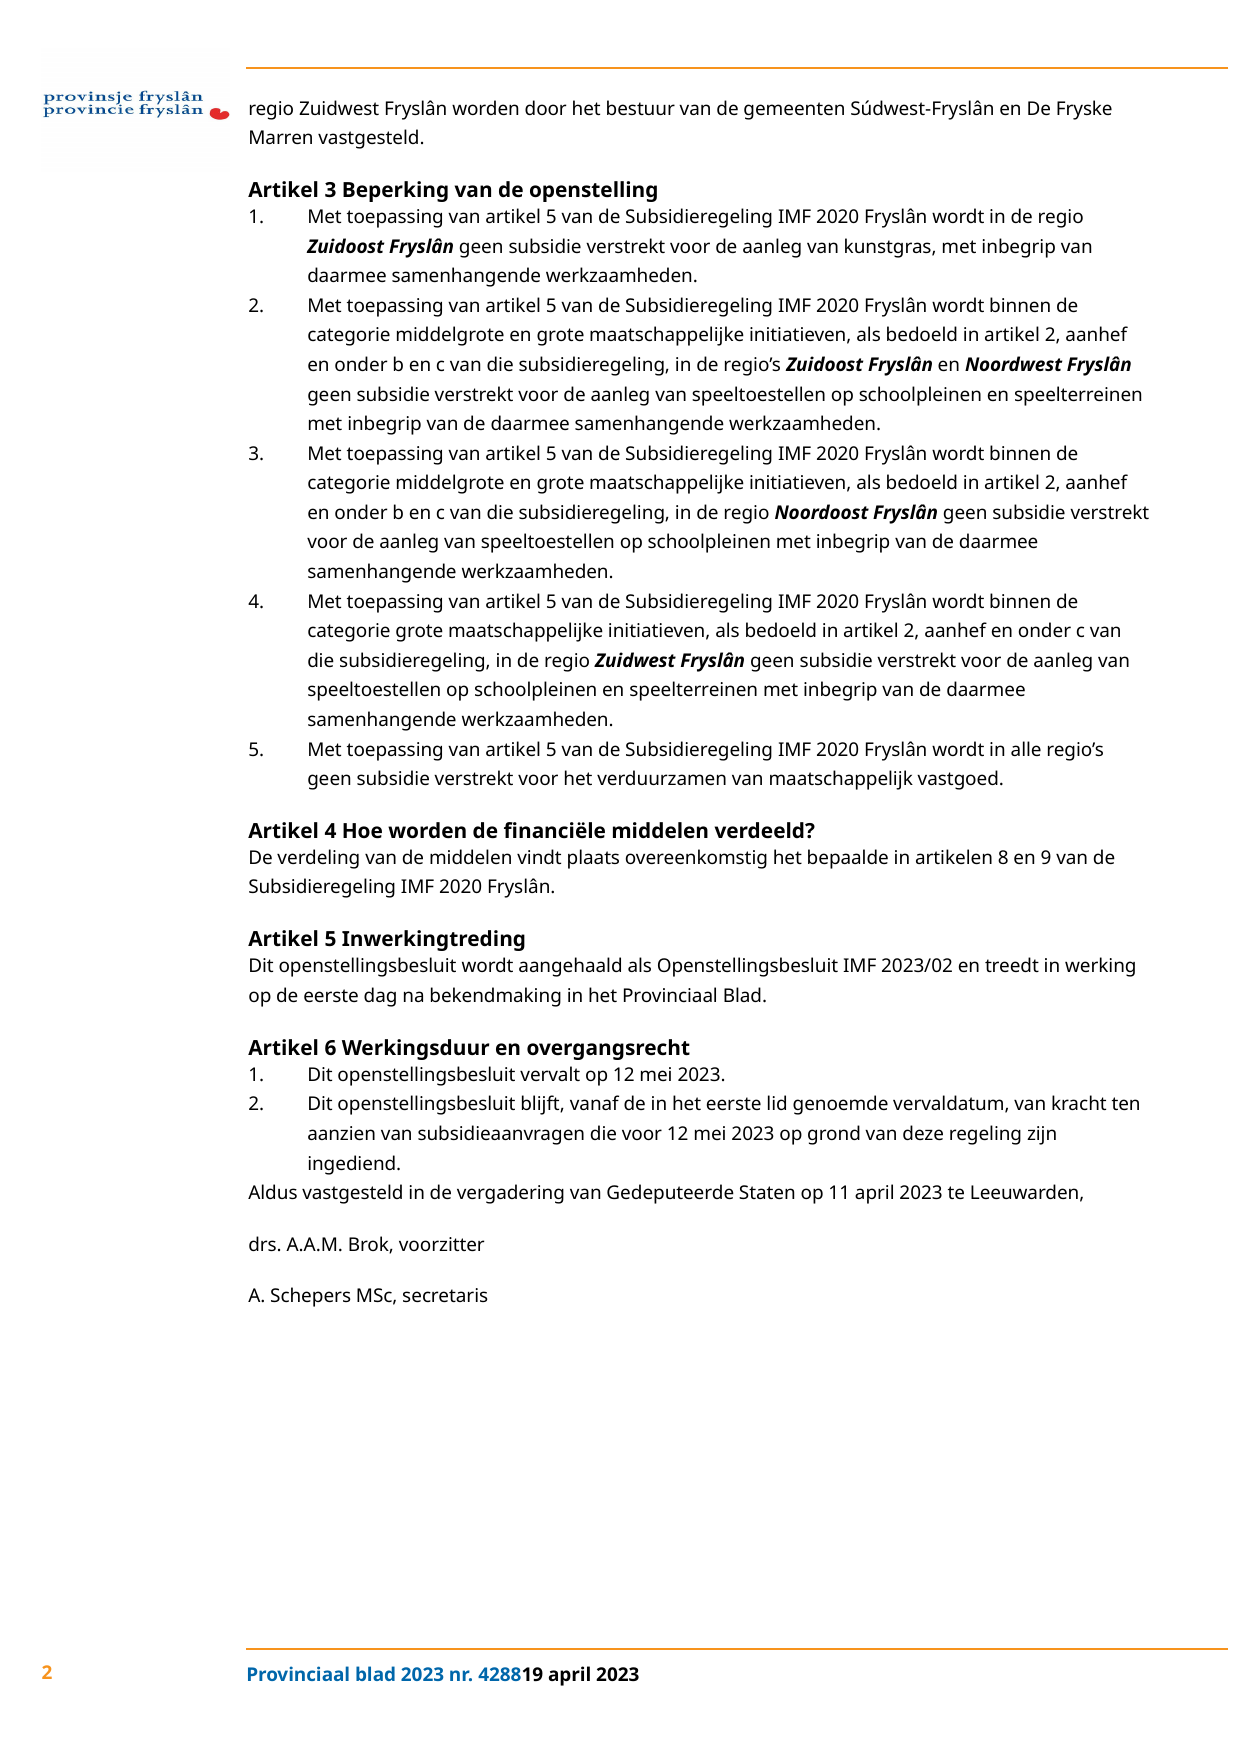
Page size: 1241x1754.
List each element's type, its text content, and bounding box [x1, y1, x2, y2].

list Met toepassing van artikel 5 van de Subsidieregeling IMF 2020 Fryslân wordt binnen de categorie middelgrote en grote maatschappelijke initiatieven, als bedoeld in artikel 2, aanhef en onder b en c van die subsidieregeling, in de regio Noordoost Fryslân geen subsidie verstrekt voor de aanleg van speeltoestellen op schoolpleinen met inbegrip van de daarmee samenhangende werkzaamheden. [248, 440, 1152, 584]
list Met toepassing van artikel 5 van de Subsidieregeling IMF 2020 Fryslân wordt in de regio Zuidoost Fryslân geen subsidie verstrekt voor de aanleg van kunstgras, met inbegrip van daarmee samenhangende werkzaamheden. [248, 203, 1152, 288]
text Aldus vastgesteld in de vergadering van Gedeputeerde Staten op 11 april 2023 te Leeuwarden, [248, 1179, 1152, 1205]
list Met toepassing van artikel 5 van de Subsidieregeling IMF 2020 Fryslân wordt in alle regio’s geen subsidie verstrekt voor het verduurzamen van maatschappelijk vastgoed. [248, 736, 1152, 791]
list Met toepassing van artikel 5 van de Subsidieregeling IMF 2020 Fryslân wordt binnen de categorie middelgrote en grote maatschappelijke initiatieven, als bedoeld in artikel 2, aanhef en onder b en c van die subsidieregeling, in de regio’s Zuidoost Fryslân en Noordwest Fryslân geen subsidie verstrekt voor de aanleg van speeltoestellen op schoolpleinen en speelterreinen met inbegrip van de daarmee samenhangende werkzaamheden. [248, 292, 1152, 436]
text Artikel 4 Hoe worden de financiële middelen verdeeld? [248, 816, 1152, 844]
text Dit openstellingsbesluit wordt aangehaald als Openstellingsbesluit IMF 2023/02 en treedt in werking op de eerste dag na bekendmaking in het Provinciaal Blad. [248, 953, 1152, 1008]
text Artikel 5 Inwerkingtreding [248, 924, 1152, 953]
list Dit openstellingsbesluit vervalt op 12 mei 2023. [248, 1061, 1152, 1087]
text regio Zuidwest Fryslân worden door het bestuur van de gemeenten Súdwest-Fryslân en De Fryske Marren vastgesteld. [248, 95, 1152, 150]
text De verdeling van de middelen vindt plaats overeenkomstig het bepaalde in artikelen 8 en 9 van de Subsidieregeling IMF 2020 Fryslân. [248, 844, 1152, 899]
text A. Schepers MSc, secretaris [248, 1282, 1152, 1308]
text drs. A.A.M. Brok, voorzitter [248, 1231, 1152, 1257]
list Met toepassing van artikel 5 van de Subsidieregeling IMF 2020 Fryslân wordt binnen de categorie grote maatschappelijke initiatieven, als bedoeld in artikel 2, aanhef en onder c van die subsidieregeling, in de regio Zuidwest Fryslân geen subsidie verstrekt voor de aanleg van speeltoestellen op schoolpleinen en speelterreinen met inbegrip van de daarmee samenhangende werkzaamheden. [248, 588, 1152, 732]
text Artikel 6 Werkingsduur en overgangsrecht [248, 1033, 1152, 1061]
list Dit openstellingsbesluit blijft, vanaf de in het eerste lid genoemde vervaldatum, van kracht ten aanzien van subsidieaanvragen die voor 12 mei 2023 op grond van deze regeling zijn ingediend. [248, 1091, 1152, 1176]
text Artikel 3 Beperking van de openstelling [248, 175, 1152, 203]
picture [41, 47, 231, 172]
